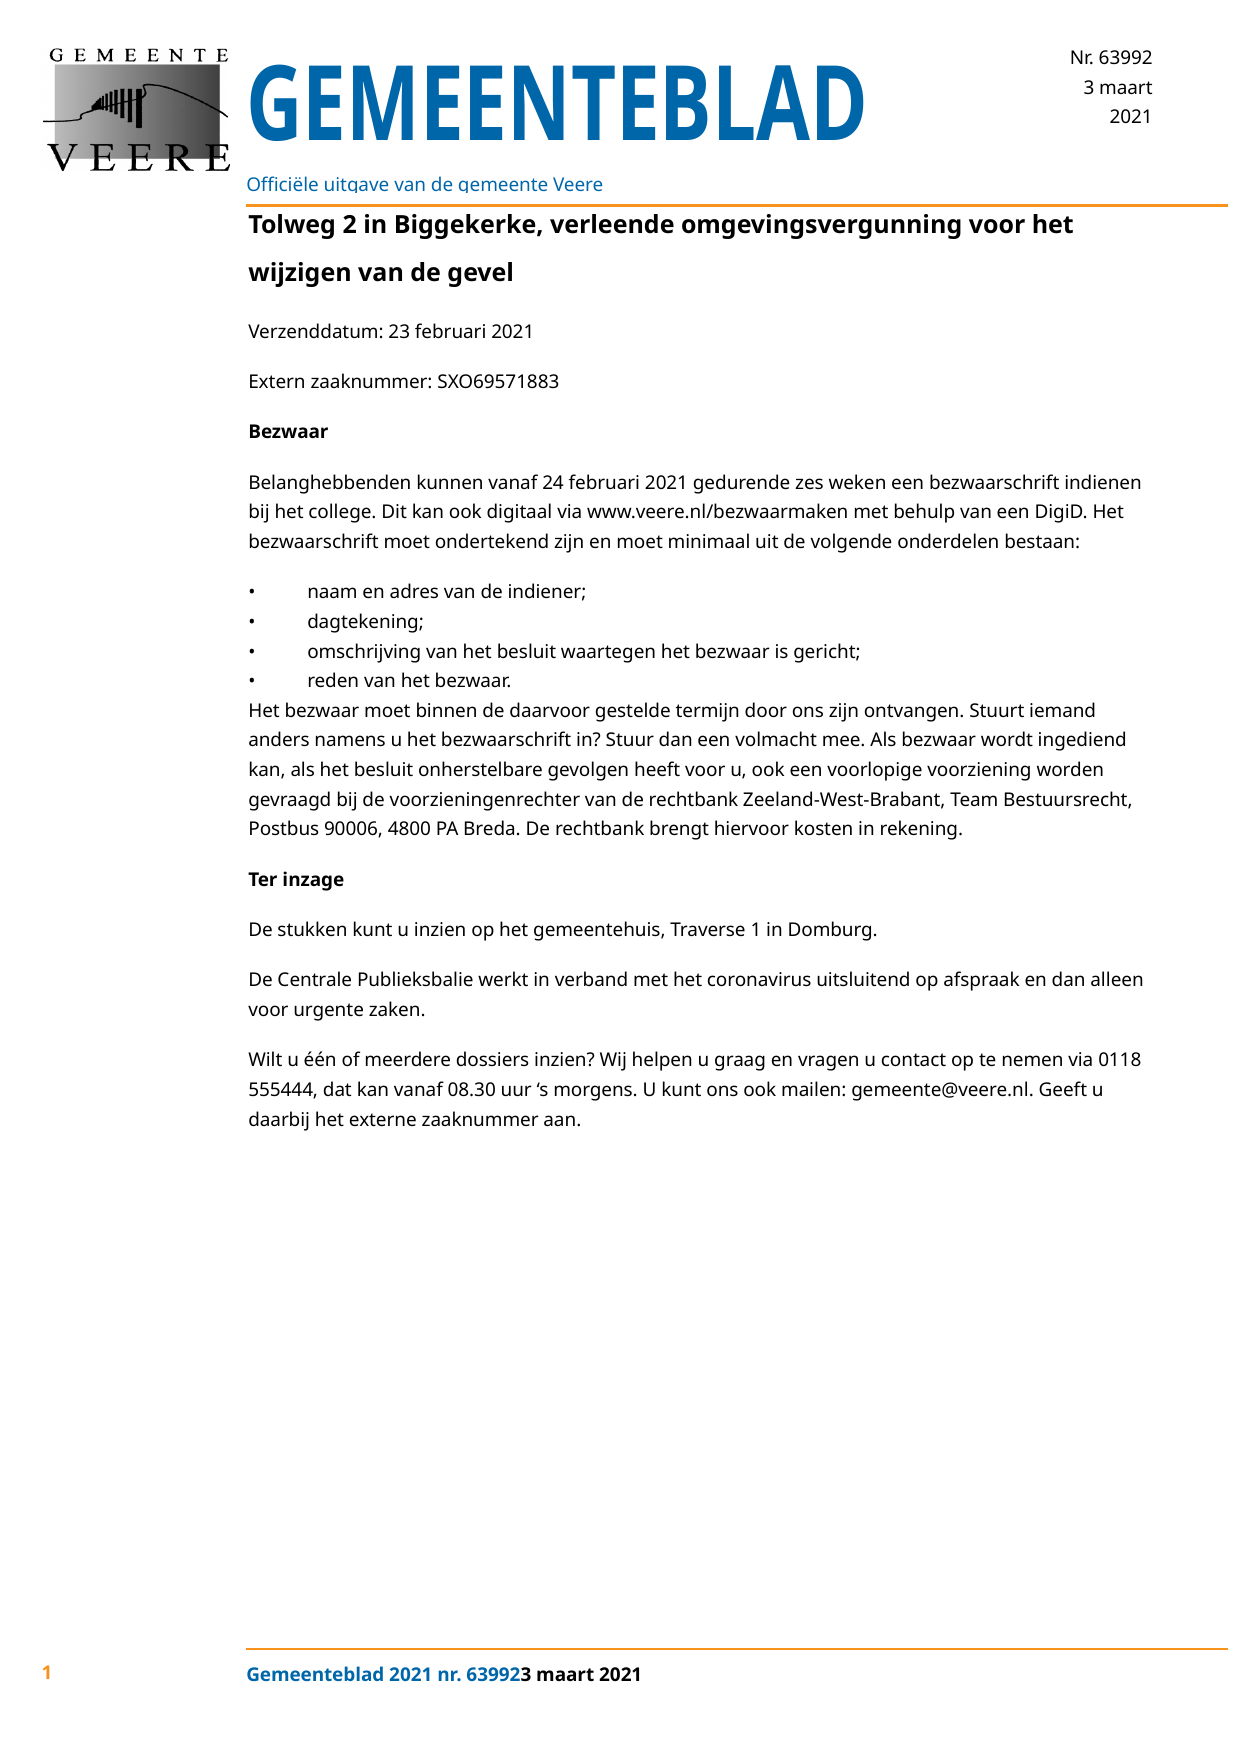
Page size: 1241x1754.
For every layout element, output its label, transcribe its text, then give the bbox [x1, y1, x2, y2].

picture [41, 47, 231, 172]
list dagtekening; [248, 608, 1152, 634]
list omschrijving van het besluit waartegen het bezwaar is gericht; [248, 638, 1152, 664]
text Wilt u één of meerdere dossiers inzien? Wij helpen u graag en vragen u contact op te nemen via 0118 555444, dat kan vanaf 08.30 uur ‘s morgens. U kunt ons ook mailen: gemeente@veere.nl. Geeft u daarbij het externe zaaknummer aan. [248, 1047, 1152, 1132]
list naam en adres van de indiener; [248, 579, 1152, 604]
text De Centrale Publieksbalie werkt in verband met het coronavirus uitsluitend op afspraak en dan alleen voor urgente zaken. [248, 967, 1152, 1022]
text Tolweg 2 in Biggekerke, verleende omgevingsvergunning voor het wijzigen van de gevel [248, 207, 1152, 288]
list reden van het bezwaar. [248, 667, 1152, 693]
text Extern zaaknummer: SXO69571883 [248, 368, 1152, 394]
text De stukken kunt u inzien op het gemeentehuis, Traverse 1 in Domburg. [248, 916, 1152, 942]
text Ter inzage [248, 866, 1152, 892]
text Bezwaar [248, 419, 1152, 444]
text Verzenddatum: 23 februari 2021 [248, 318, 1152, 344]
text Belanghebbenden kunnen vanaf 24 februari 2021 gedurende zes weken een bezwaarschrift indienen bij het college. Dit kan ook digitaal via www.veere.nl/bezwaarmaken met behulp van een DigiD. Het bezwaarschrift moet ondertekend zijn en moet minimaal uit de volgende onderdelen bestaan: [248, 469, 1152, 554]
text Het bezwaar moet binnen de daarvoor gestelde termijn door ons zijn ontvangen. Stuurt iemand anders namens u het bezwaarschrift in? Stuur dan een volmacht mee. Als bezwaar wordt ingediend kan, als het besluit onherstelbare gevolgen heeft voor u, ook een voorlopige voorziening worden gevraagd bij de voorzieningenrechter van de rechtbank Zeeland-West-Brabant, Team Bestuursrecht, Postbus 90006, 4800 PA Breda. De rechtbank brengt hiervoor kosten in rekening. [248, 697, 1152, 841]
